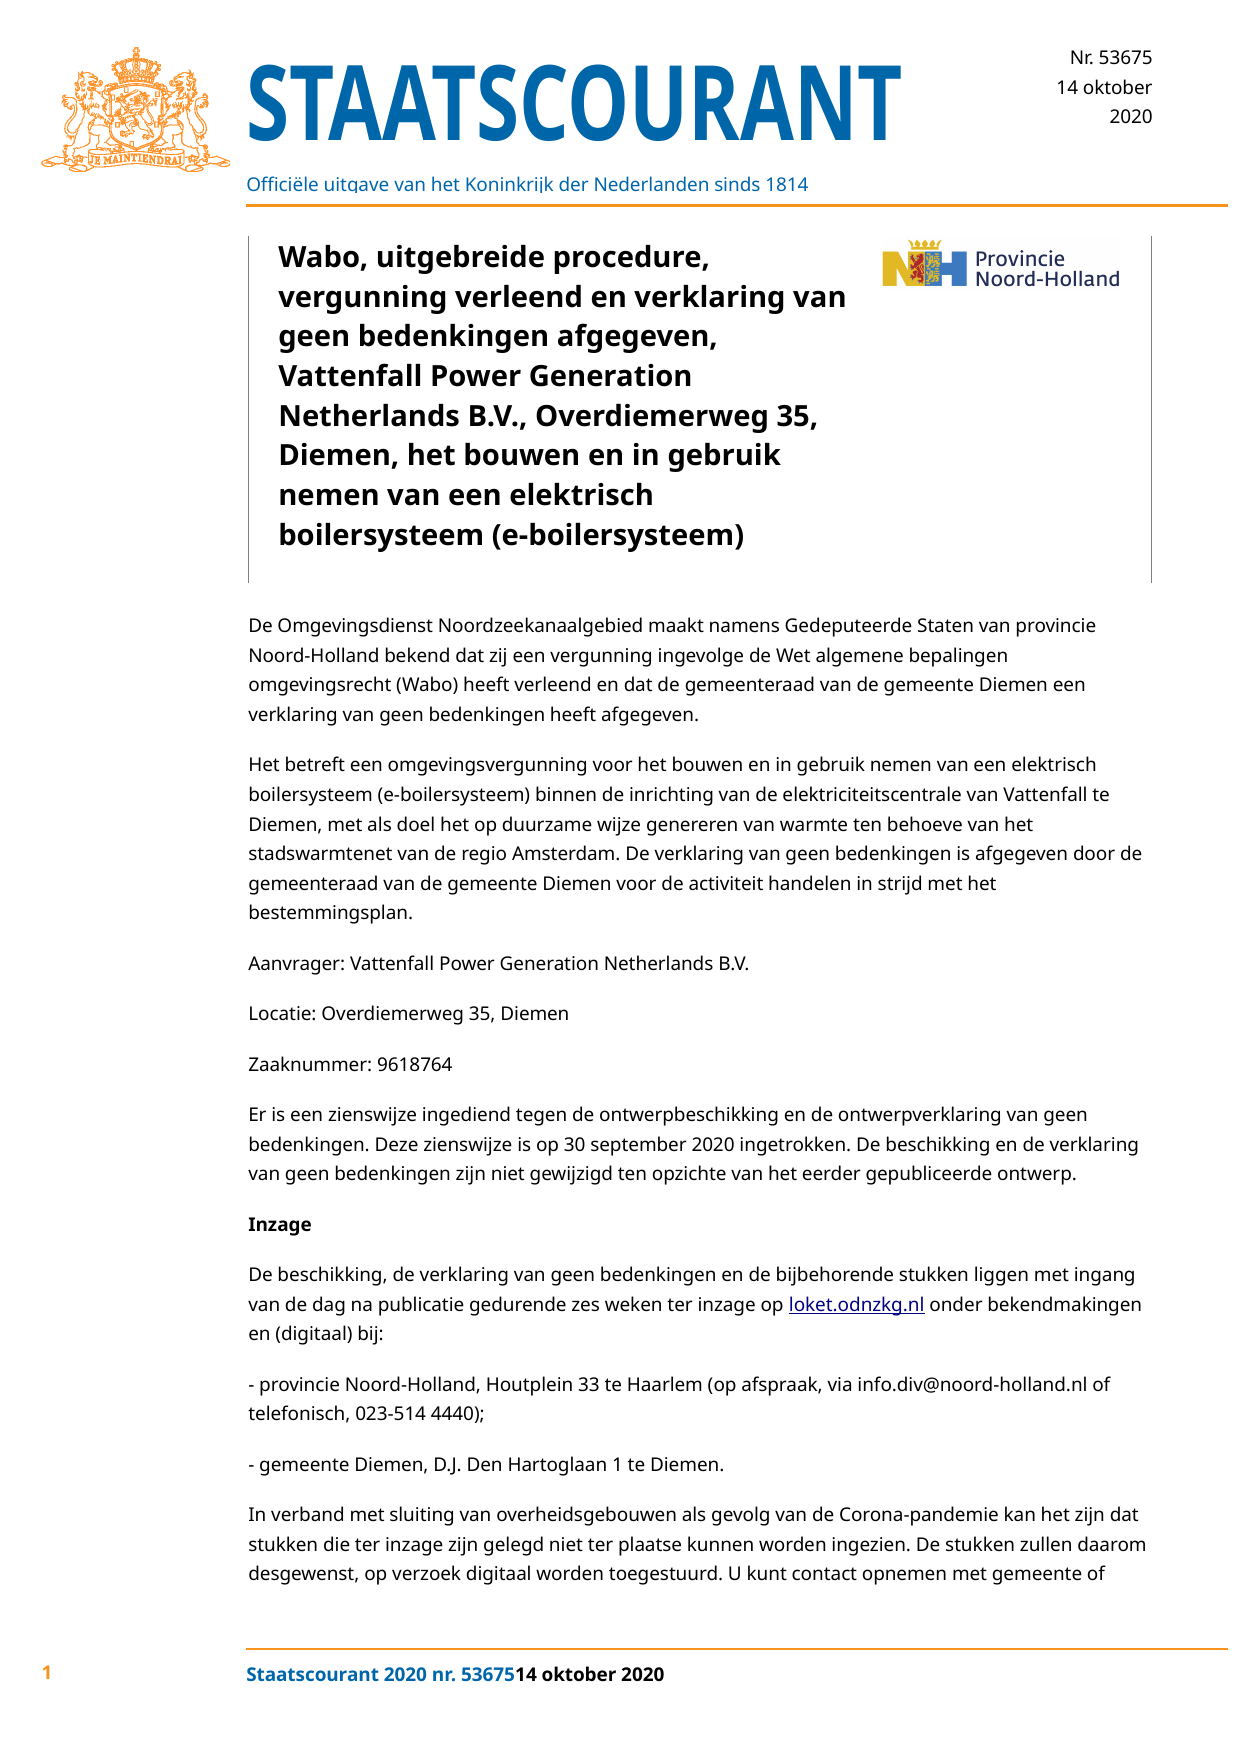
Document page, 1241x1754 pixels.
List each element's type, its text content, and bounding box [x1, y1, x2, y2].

table_header Wabo, uitgebreide procedure, vergunning verleend en verklaring van geen bedenkingen afgegeven, Vattenfall Power Generation Netherlands B.V., Overdiemerweg 35, Diemen, het bouwen en in gebruik nemen van een elektrisch boilersysteem (e-boilersysteem) [249, 236, 850, 583]
picture [41, 47, 231, 172]
text - provincie Noord-Holland, Houtplein 33 te Haarlem (op afspraak, via info.div@noord-holland.nl of telefonisch, 023-514 4440); [248, 1371, 1152, 1426]
text Zaaknummer: 9618764 [248, 1051, 1152, 1076]
text Aanvrager: Vattenfall Power Generation Netherlands B.V. [248, 950, 1152, 976]
text Inzage [248, 1211, 1152, 1236]
text De beschikking, de verklaring van geen bedenkingen en de bijbehorende stukken liggen met ingang van de dag na publicatie gedurende zes weken ter inzage op loket.odnzkg.nl onder bekendmakingen en (digitaal) bij: [248, 1261, 1152, 1346]
text Het betreft een omgevingsvergunning voor het bouwen en in gebruik nemen van een elektrisch boilersysteem (e-boilersysteem) binnen de inrichting van de elektriciteitscentrale van Vattenfall te Diemen, met als doel het op duurzame wijze genereren van warmte ten behoeve van het stadswarmtenet van de regio Amsterdam. De verklaring van geen bedenkingen is afgegeven door de gemeenteraad van de gemeente Diemen voor de activiteit handelen in strijd met het bestemmingsplan. [248, 752, 1152, 925]
text Er is een zienswijze ingediend tegen de ontwerpbeschikking en de ontwerpverklaring van geen bedenkingen. Deze zienswijze is op 30 september 2020 ingetrokken. De beschikking en de verklaring van geen bedenkingen zijn niet gewijzigd ten opzichte van het eerder gepubliceerde ontwerp. [248, 1101, 1152, 1186]
text - gemeente Diemen, D.J. Den Hartoglaan 1 te Diemen. [248, 1451, 1152, 1476]
text In verband met sluiting van overheidsgebouwen als gevolg van de Corona-pandemie kan het zijn dat stukken die ter inzage zijn gelegd niet ter plaatse kunnen worden ingezien. De stukken zullen daarom desgewenst, op verzoek digitaal worden toegestuurd. U kunt contact opnemen met gemeente of [248, 1501, 1152, 1586]
picture [882, 236, 1119, 291]
table_header [850, 236, 1151, 583]
text De Omgevingsdienst Noordzeekanaalgebied maakt namens Gedeputeerde Staten van provincie Noord-Holland bekend dat zij een vergunning ingevolge de Wet algemene bepalingen omgevingsrecht (Wabo) heeft verleend en dat de gemeenteraad van de gemeente Diemen een verklaring van geen bedenkingen heeft afgegeven. [248, 612, 1152, 727]
text Locatie: Overdiemerweg 35, Diemen [248, 1000, 1152, 1026]
